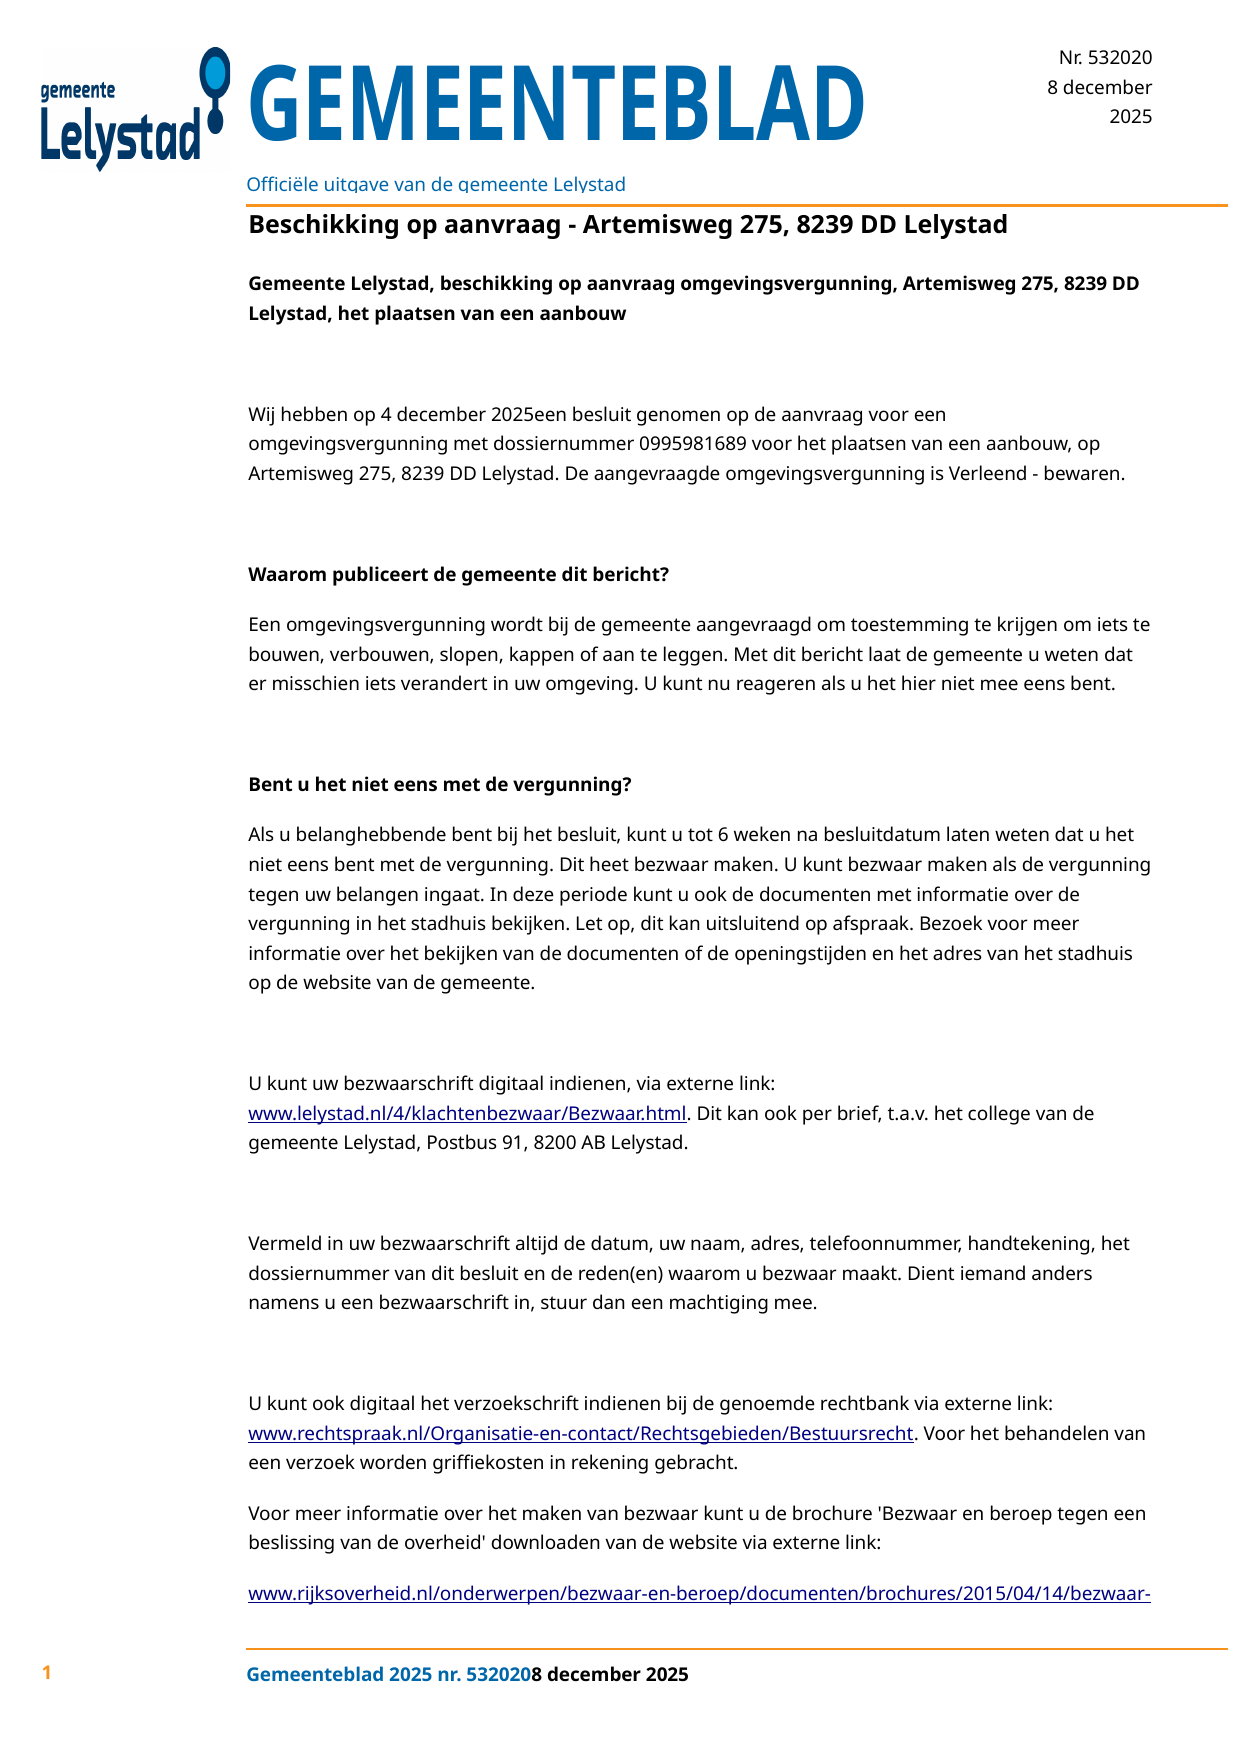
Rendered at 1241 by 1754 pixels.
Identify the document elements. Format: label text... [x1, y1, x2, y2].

text Als u belanghebbende bent bij het besluit, kunt u tot 6 weken na besluitdatum laten weten dat u het niet eens bent met de vergunning. Dit heet bezwaar maken. U kunt bezwaar maken als de vergunning tegen uw belangen ingaat. In deze periode kunt u ook de documenten met informatie over de vergunning in het stadhuis bekijken. Let op, dit kan uitsluitend op afspraak. Bezoek voor meer informatie over het bekijken van de documenten of de openingstijden en het adres van het stadhuis op de website van de gemeente. [248, 822, 1152, 995]
text Vermeld in uw bezwaarschrift altijd de datum, uw naam, adres, telefoonnummer, handtekening, het dossiernummer van dit besluit en de reden(en) waarom u bezwaar maakt. Dient iemand anders namens u een bezwaarschrift in, stuur dan een machtiging mee. [248, 1230, 1152, 1315]
text U kunt uw bezwaarschrift digitaal indienen, via externe link: www.lelystad.nl/4/klachtenbezwaar/Bezwaar.html. Dit kan ook per brief, t.a.v. het college van de gemeente Lelystad, Postbus 91, 8200 AB Lelystad. [248, 1070, 1152, 1155]
text Gemeente Lelystad, beschikking op aanvraag omgevingsvergunning, Artemisweg 275, 8239 DD Lelystad, het plaatsen van een aanbouw [248, 270, 1152, 326]
text Bent u het niet eens met de vergunning? [248, 771, 1152, 797]
text www.rijksoverheid.nl/onderwerpen/bezwaar-en-beroep/documenten/brochures/2015/04/14/bezwaar- [248, 1580, 1152, 1606]
picture [41, 47, 231, 172]
text Beschikking op aanvraag - Artemisweg 275, 8239 DD Lelystad [248, 207, 1152, 241]
text Voor meer informatie over het maken van bezwaar kunt u de brochure 'Bezwaar en beroep tegen een beslissing van de overheid' downloaden van de website via externe link: [248, 1500, 1152, 1555]
text U kunt ook digitaal het verzoekschrift indienen bij de genoemde rechtbank via externe link: www.rechtspraak.nl/Organisatie-en-contact/Rechtsgebieden/Bestuursrecht. Voor het behandelen van een verzoek worden griffiekosten in rekening gebracht. [248, 1390, 1152, 1475]
text Een omgevingsvergunning wordt bij de gemeente aangevraagd om toestemming te krijgen om iets te bouwen, verbouwen, slopen, kappen of aan te leggen. Met dit bericht laat de gemeente u weten dat er misschien iets verandert in uw omgeving. U kunt nu reageren als u het hier niet mee eens bent. [248, 611, 1152, 696]
text Wij hebben op 4 december 2025een besluit genomen op de aanvraag voor een omgevingsvergunning met dossiernummer 0995981689 voor het plaatsen van een aanbouw, op Artemisweg 275, 8239 DD Lelystad. De aangevraagde omgevingsvergunning is Verleend - bewaren. [248, 401, 1152, 486]
text Waarom publiceert de gemeente dit bericht? [248, 561, 1152, 586]
